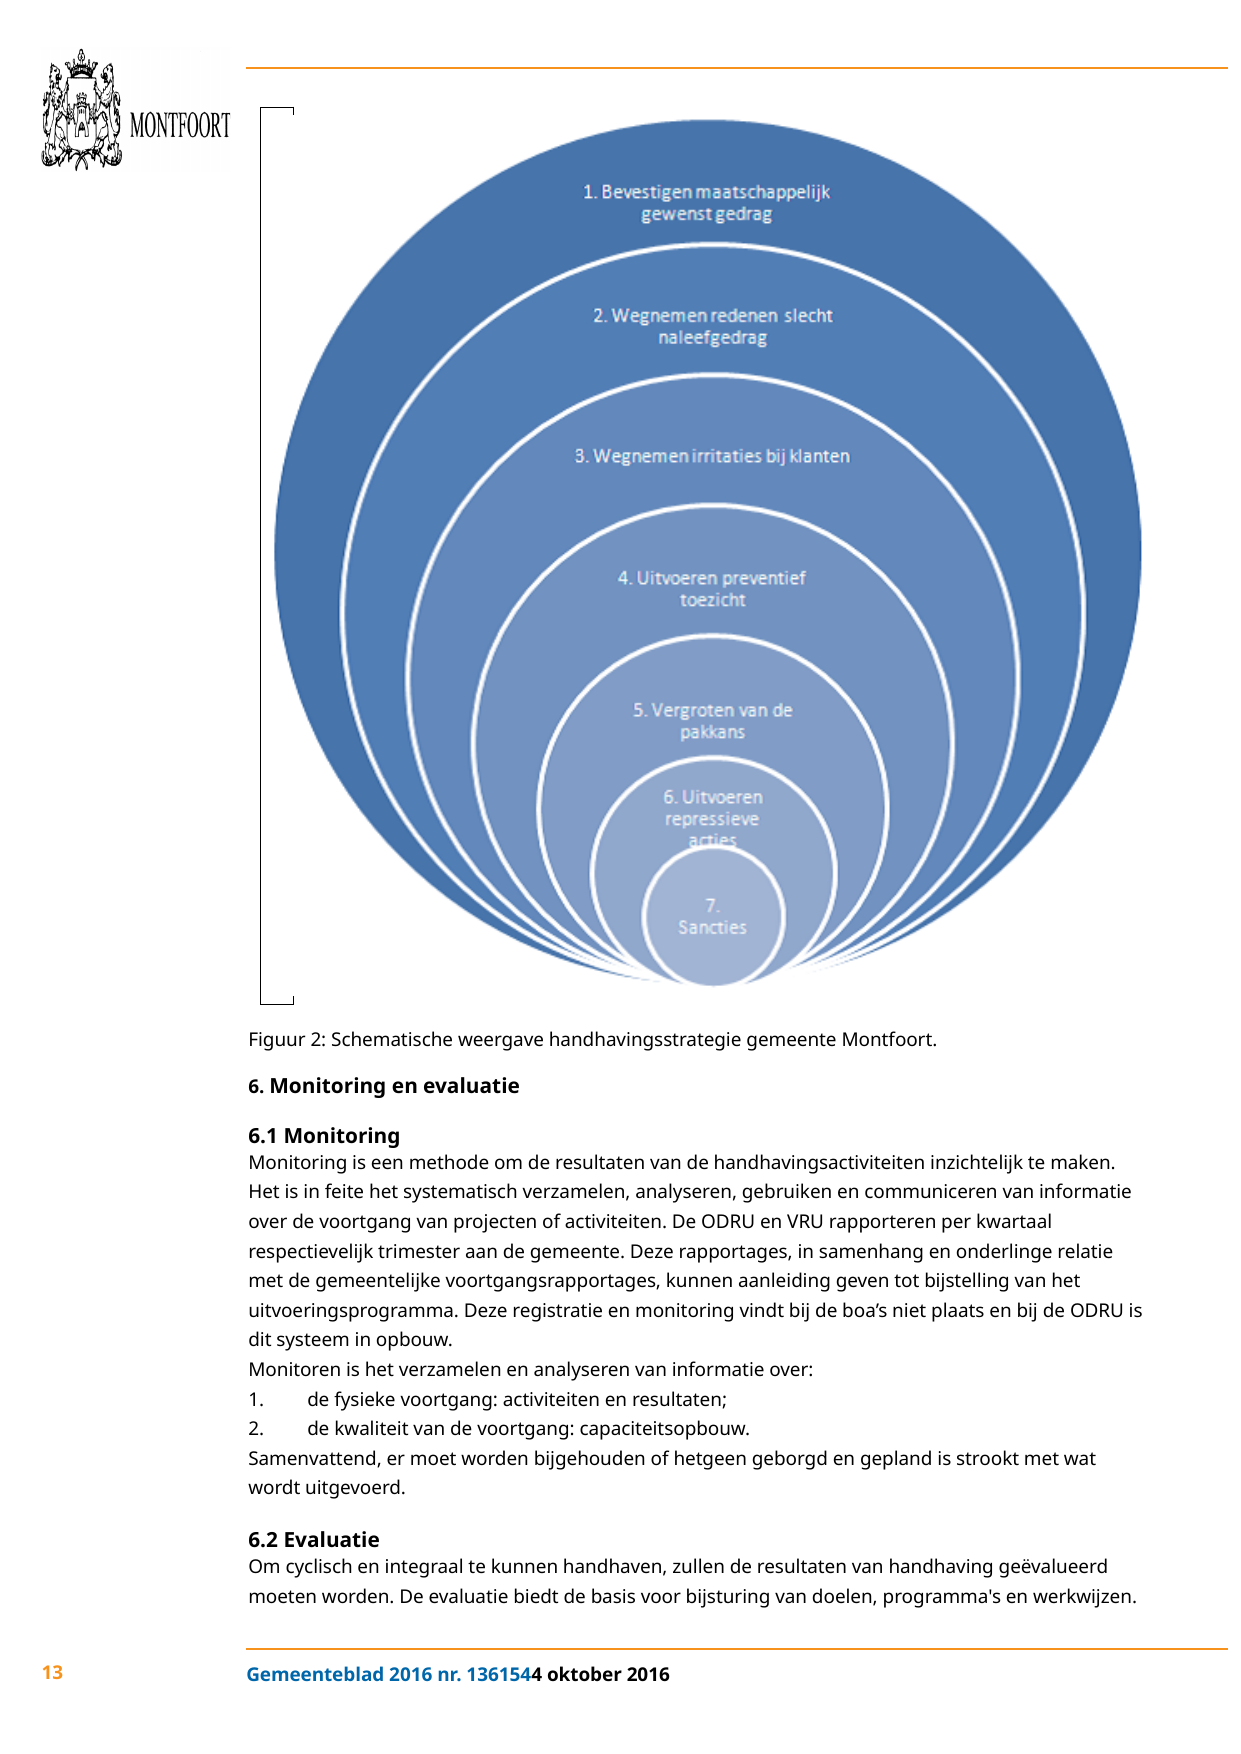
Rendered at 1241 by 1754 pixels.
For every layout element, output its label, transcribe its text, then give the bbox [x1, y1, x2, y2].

picture [41, 47, 231, 172]
text Monitoring is een methode om de resultaten van de handhavingsactiviteiten inzichtelijk te maken. Het is in feite het systematisch verzamelen, analyseren, gebruiken en communiceren van informatie over de voortgang van projecten of activiteiten. De ODRU en VRU rapporteren per kwartaal respectievelijk trimester aan de gemeente. Deze rapportages, in samenhang en onderlinge relatie met de gemeentelijke voortgangsrapportages, kunnen aanleiding geven tot bijstelling van het uitvoeringsprogramma. Deze registratie en monitoring vindt bij de boa’s niet plaats en bij de ODRU is dit systeem in opbouw. [248, 1149, 1152, 1352]
text 6.1 Monitoring [248, 1121, 1152, 1149]
list de fysieke voortgang: activiteiten en resultaten; [248, 1386, 1152, 1412]
text 6. Monitoring en evaluatie [248, 1071, 1152, 1100]
list de kwaliteit van de voortgang: capaciteitsopbouw. [248, 1415, 1152, 1441]
text Samenvattend, er moet worden bijgehouden of hetgeen geborgd en gepland is strookt met wat wordt uitgevoerd. [248, 1445, 1152, 1500]
text Figuur 2: Schematische weergave handhavingsstrategie gemeente Montfoort. [248, 1026, 1152, 1052]
picture [268, 115, 1155, 996]
text 6.2 Evaluatie [248, 1525, 1152, 1553]
text Monitoren is het verzamelen en analyseren van informatie over: [248, 1356, 1152, 1382]
text Om cyclisch en integraal te kunnen handhaven, zullen de resultaten van handhaving geëvalueerd moeten worden. De evaluatie biedt de basis voor bijsturing van doelen, programma's en werkwijzen. [248, 1553, 1152, 1609]
